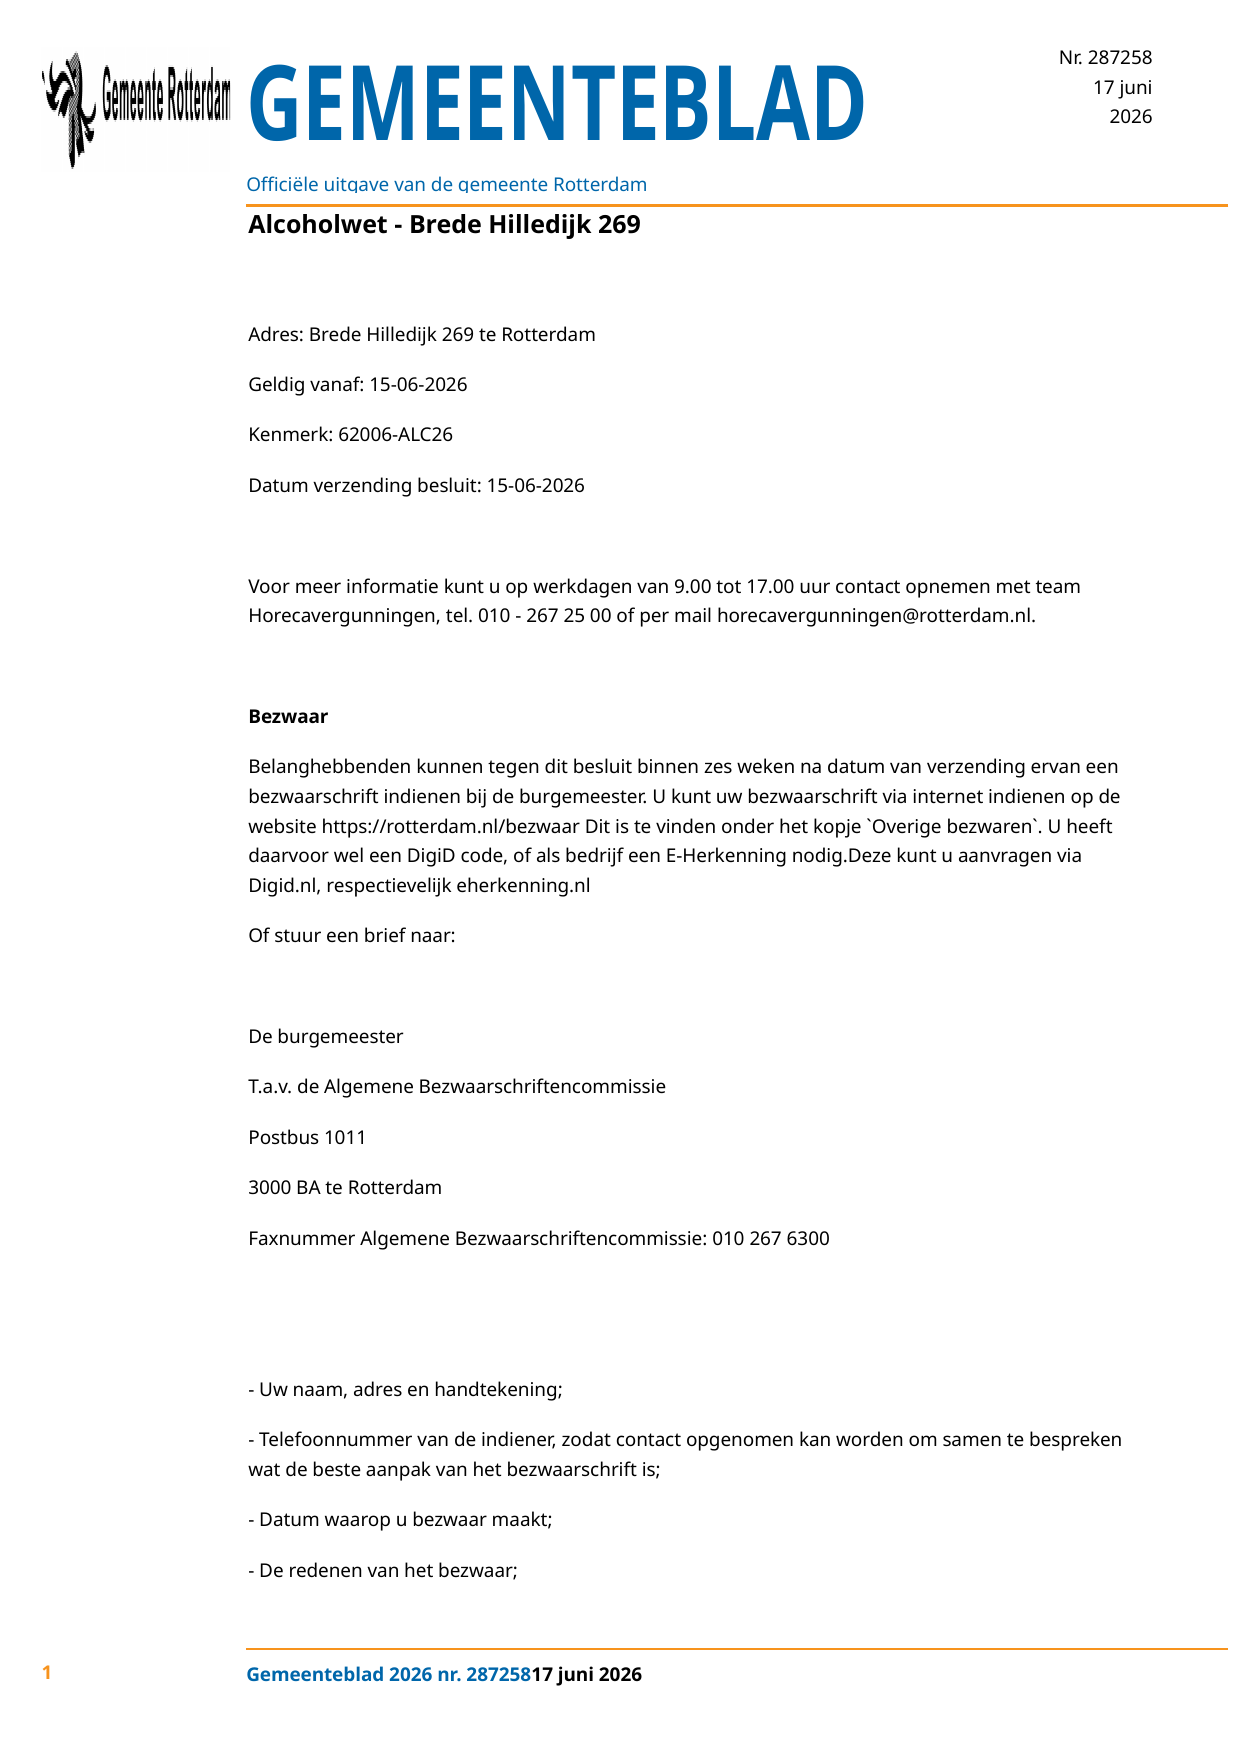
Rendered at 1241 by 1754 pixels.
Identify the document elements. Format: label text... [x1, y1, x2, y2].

text Of stuur een brief naar: [248, 922, 1152, 948]
text Adres: Brede Hilledijk 269 te Rotterdam [248, 321, 1152, 346]
text - De redenen van het bezwaar; [248, 1557, 1152, 1583]
text Geldig vanaf: 15-06-2026 [248, 371, 1152, 397]
text T.a.v. de Algemene Bezwaarschriftencommissie [248, 1074, 1152, 1099]
text De burgemeester [248, 1023, 1152, 1049]
text - Datum waarop u bezwaar maakt; [248, 1507, 1152, 1532]
text 3000 BA te Rotterdam [248, 1174, 1152, 1200]
text Kenmerk: 62006-ALC26 [248, 422, 1152, 447]
text Postbus 1011 [248, 1124, 1152, 1150]
text Faxnummer Algemene Bezwaarschriftencommissie: 010 267 6300 [248, 1225, 1152, 1251]
text - Telefoonnummer van de indiener, zodat contact opgenomen kan worden om samen te bespreken wat de beste aanpak van het bezwaarschrift is; [248, 1427, 1152, 1482]
text Datum verzending besluit: 15-06-2026 [248, 472, 1152, 498]
text Belanghebbenden kunnen tegen dit besluit binnen zes weken na datum van verzending ervan een bezwaarschrift indienen bij de burgemeester. U kunt uw bezwaarschrift via internet indienen op de website https://rotterdam.nl/bezwaar Dit is te vinden onder het kopje `Overige bezwaren`. U heeft daarvoor wel een DigiD code, of als bedrijf een E-Herkenning nodig.Deze kunt u aanvragen via Digid.nl, respectievelijk eherkenning.nl [248, 754, 1152, 898]
text Voor meer informatie kunt u op werkdagen van 9.00 tot 17.00 uur contact opnemen met team Horecavergunningen, tel. 010 - 267 25 00 of per mail horecavergunningen@rotterdam.nl. [248, 573, 1152, 628]
text Alcoholwet - Brede Hilledijk 269 [248, 207, 1152, 241]
text Bezwaar [248, 703, 1152, 729]
text - Uw naam, adres en handtekening; [248, 1376, 1152, 1402]
picture [41, 47, 231, 172]
